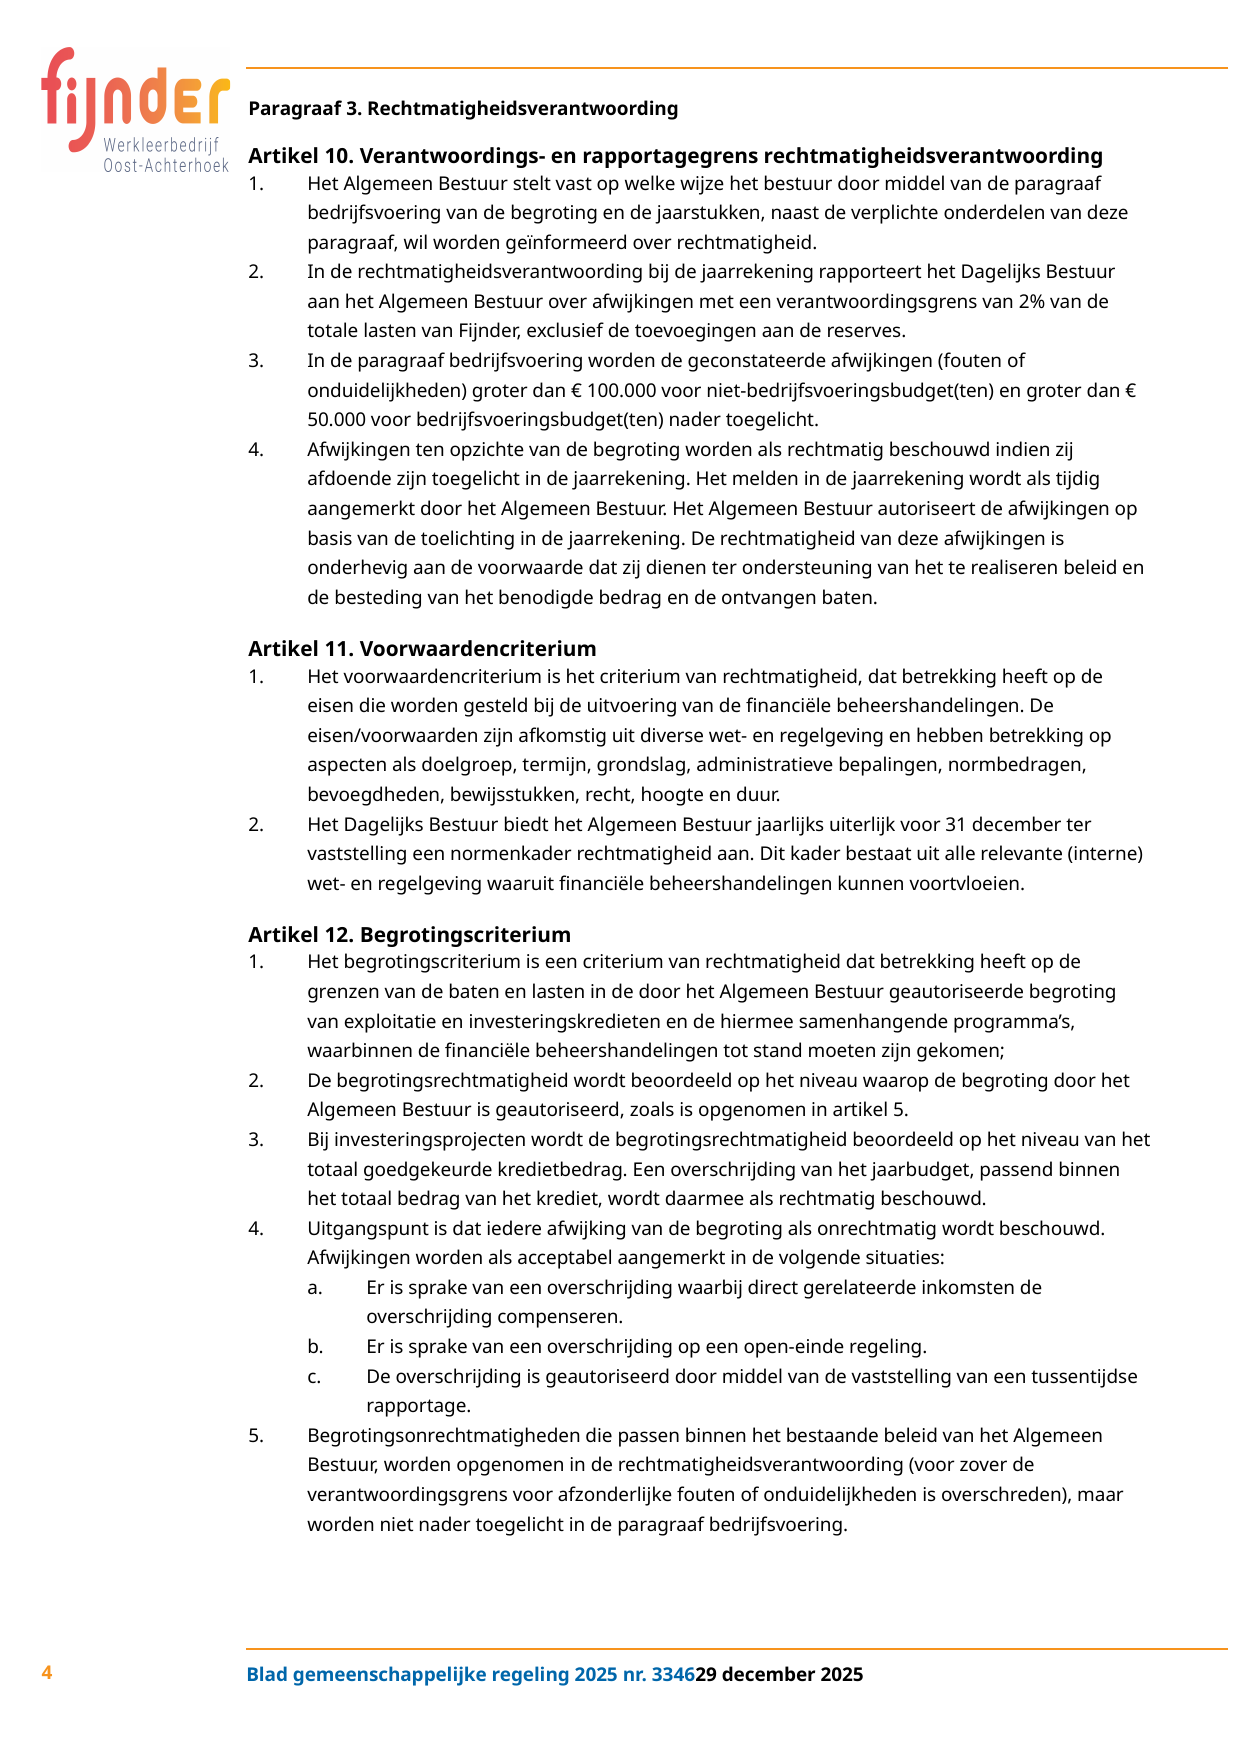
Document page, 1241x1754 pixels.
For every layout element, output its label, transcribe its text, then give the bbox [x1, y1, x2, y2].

text Paragraaf 3. Rechtmatigheidsverantwoording [248, 95, 1152, 121]
list In de paragraaf bedrijfsvoering worden de geconstateerde afwijkingen (fouten of onduidelijkheden) groter dan € 100.000 voor niet-bedrijfsvoeringsbudget(ten) en groter dan € 50.000 voor bedrijfsvoeringsbudget(ten) nader toegelicht. [248, 347, 1152, 432]
text Artikel 12. Begrotingscriterium [248, 920, 1152, 949]
list Uitgangspunt is dat iedere afwijking van de begroting als onrechtmatig wordt beschouwd. Afwijkingen worden als acceptabel aangemerkt in de volgende situaties: [248, 1215, 1152, 1270]
text Artikel 10. Verantwoordings- en rapportagegrens rechtmatigheidsverantwoording [248, 141, 1152, 170]
list Het Algemeen Bestuur stelt vast op welke wijze het bestuur door middel van de paragraaf bedrijfsvoering van de begroting en de jaarstukken, naast de verplichte onderdelen van deze paragraaf, wil worden geïnformeerd over rechtmatigheid. [248, 170, 1152, 255]
list Bij investeringsprojecten wordt de begrotingsrechtmatigheid beoordeeld op het niveau van het totaal goedgekeurde kredietbedrag. Een overschrijding van het jaarbudget, passend binnen het totaal bedrag van het krediet, wordt daarmee als rechtmatig beschouwd. [248, 1126, 1152, 1211]
picture [41, 47, 231, 172]
list Begrotingsonrechtmatigheden die passen binnen het bestaande beleid van het Algemeen Bestuur, worden opgenomen in de rechtmatigheidsverantwoording (voor zover de verantwoordingsgrens voor afzonderlijke fouten of onduidelijkheden is overschreden), maar worden niet nader toegelicht in de paragraaf bedrijfsvoering. [248, 1422, 1152, 1537]
list Er is sprake van een overschrijding waarbij direct gerelateerde inkomsten de overschrijding compenseren. [307, 1274, 1152, 1329]
list Afwijkingen ten opzichte van de begroting worden als rechtmatig beschouwd indien zij afdoende zijn toegelicht in de jaarrekening. Het melden in de jaarrekening wordt als tijdig aangemerkt door het Algemeen Bestuur. Het Algemeen Bestuur autoriseert de afwijkingen op basis van de toelichting in de jaarrekening. De rechtmatigheid van deze afwijkingen is onderhevig aan de voorwaarde dat zij dienen ter ondersteuning van het te realiseren beleid en de besteding van het benodigde bedrag en de ontvangen baten. [248, 436, 1152, 610]
text Artikel 11. Voorwaardencriterium [248, 634, 1152, 663]
list Het begrotingscriterium is een criterium van rechtmatigheid dat betrekking heeft op de grenzen van de baten en lasten in de door het Algemeen Bestuur geautoriseerde begroting van exploitatie en investeringskredieten en de hiermee samenhangende programma’s, waarbinnen de financiële beheershandelingen tot stand moeten zijn gekomen; [248, 949, 1152, 1063]
list Het Dagelijks Bestuur biedt het Algemeen Bestuur jaarlijks uiterlijk voor 31 december ter vaststelling een normenkader rechtmatigheid aan. Dit kader bestaat uit alle relevante (interne) wet- en regelgeving waaruit financiële beheershandelingen kunnen voortvloeien. [248, 811, 1152, 896]
list Het voorwaardencriterium is het criterium van rechtmatigheid, dat betrekking heeft op de eisen die worden gesteld bij de uitvoering van de financiële beheershandelingen. De eisen/voorwaarden zijn afkomstig uit diverse wet- en regelgeving en hebben betrekking op aspecten als doelgroep, termijn, grondslag, administratieve bepalingen, normbedragen, bevoegdheden, bewijsstukken, recht, hoogte en duur. [248, 663, 1152, 807]
list Er is sprake van een overschrijding op een open-einde regeling. [307, 1333, 1152, 1359]
list In de rechtmatigheidsverantwoording bij de jaarrekening rapporteert het Dagelijks Bestuur aan het Algemeen Bestuur over afwijkingen met een verantwoordingsgrens van 2% van de totale lasten van Fijnder, exclusief de toevoegingen aan de reserves. [248, 258, 1152, 343]
list De begrotingsrechtmatigheid wordt beoordeeld op het niveau waarop de begroting door het Algemeen Bestuur is geautoriseerd, zoals is opgenomen in artikel 5. [248, 1067, 1152, 1122]
list De overschrijding is geautoriseerd door middel van de vaststelling van een tussentijdse rapportage. [307, 1363, 1152, 1418]
